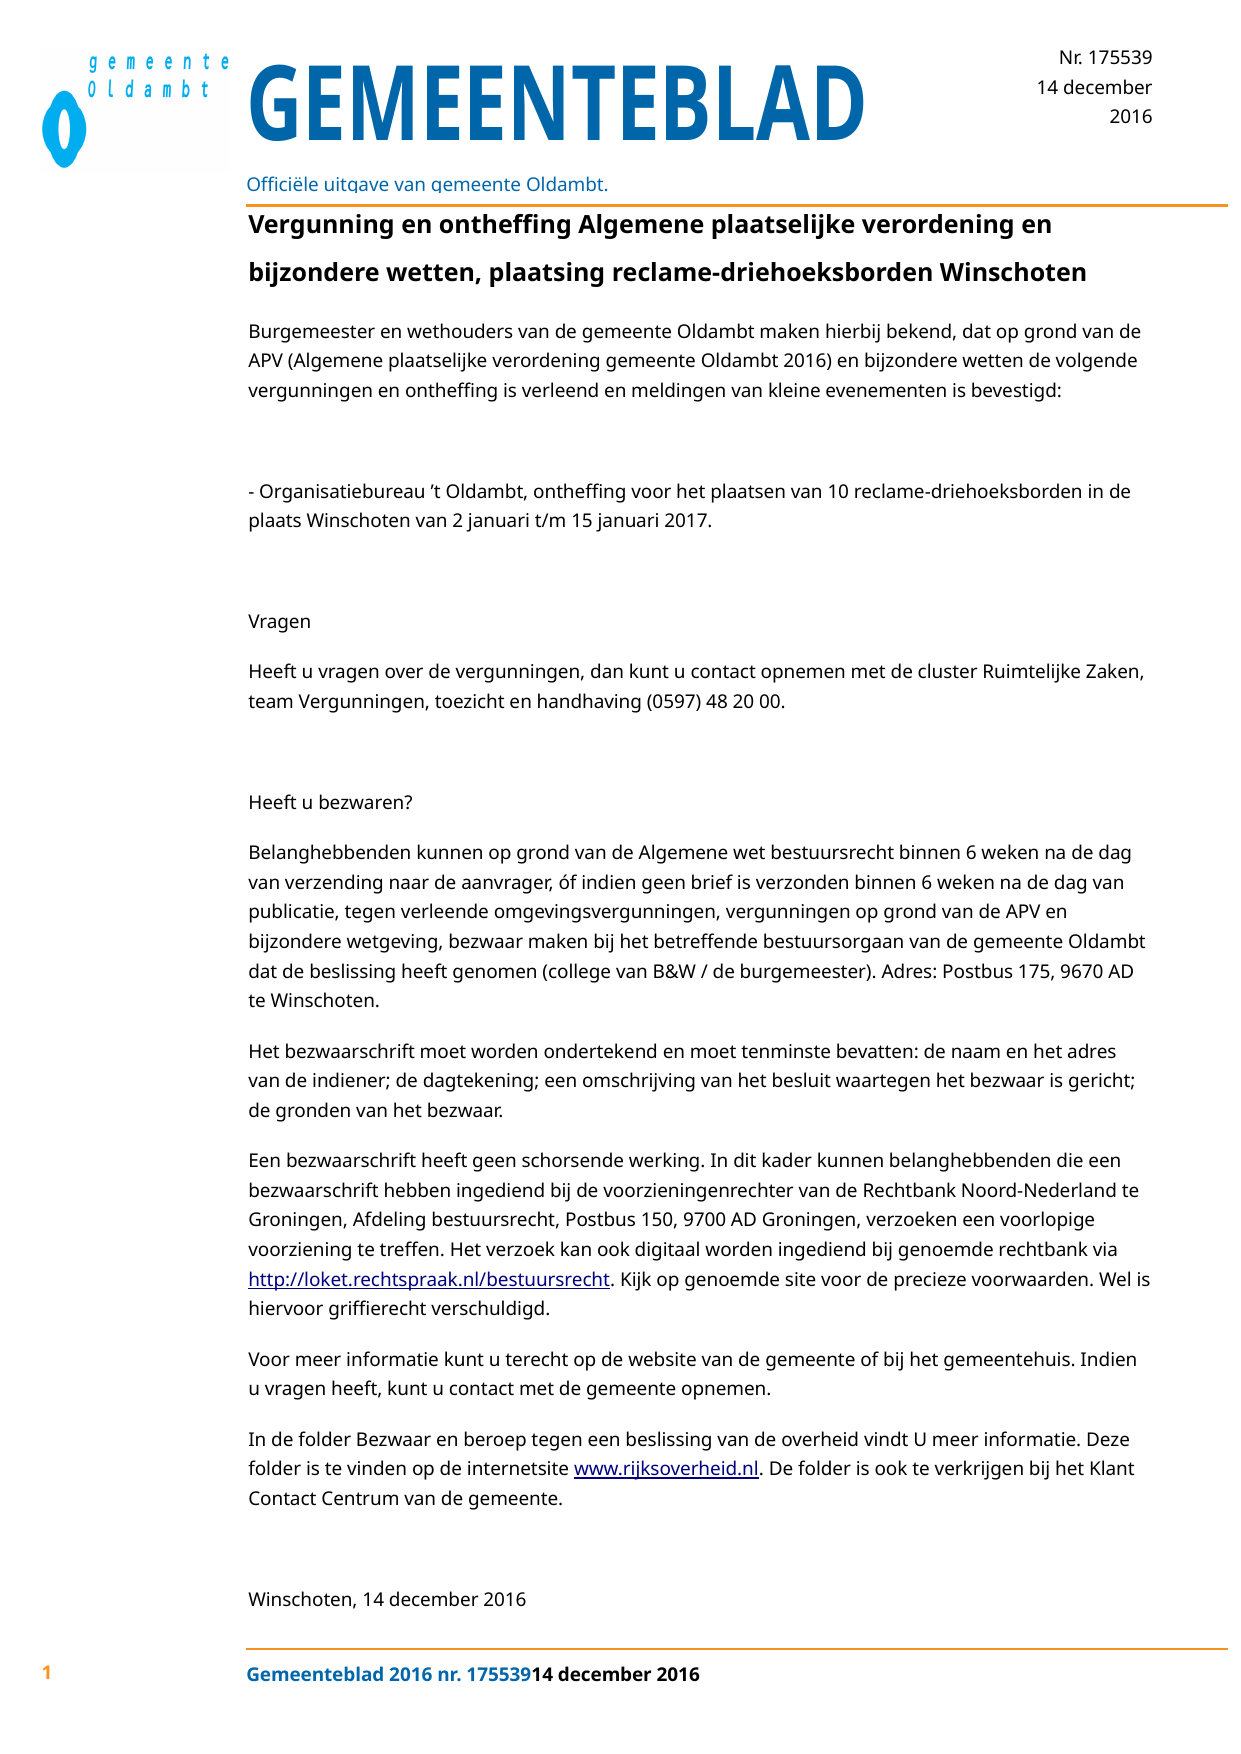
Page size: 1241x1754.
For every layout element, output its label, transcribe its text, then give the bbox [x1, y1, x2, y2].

text Vragen [248, 608, 1152, 634]
picture [41, 47, 231, 172]
text Heeft u vragen over de vergunningen, dan kunt u contact opnemen met de cluster Ruimtelijke Zaken, team Vergunningen, toezicht en handhaving (0597) 48 20 00. [248, 659, 1152, 714]
text Een bezwaarschrift heeft geen schorsende werking. In dit kader kunnen belanghebbenden die een bezwaarschrift hebben ingediend bij de voorzieningenrechter van de Rechtbank Noord-Nederland te Groningen, Afdeling bestuursrecht, Postbus 150, 9700 AD Groningen, verzoeken een voorlopige voorziening te treffen. Het verzoek kan ook digitaal worden ingediend bij genoemde rechtbank via http://loket.rechtspraak.nl/bestuursrecht. Kijk op genoemde site voor de precieze voorwaarden. Wel is hiervoor griffierecht verschuldigd. [248, 1147, 1152, 1321]
text - Organisatiebureau ’t Oldambt, ontheffing voor het plaatsen van 10 reclame-driehoeksborden in de plaats Winschoten van 2 januari t/m 15 januari 2017. [248, 478, 1152, 533]
text Vergunning en ontheffing Algemene plaatselijke verordening en bijzondere wetten, plaatsing reclame-driehoeksborden Winschoten [248, 207, 1152, 288]
text Burgemeester en wethouders van de gemeente Oldambt maken hierbij bekend, dat op grond van de APV (Algemene plaatselijke verordening gemeente Oldambt 2016) en bijzondere wetten de volgende vergunningen en ontheffing is verleend en meldingen van kleine evenementen is bevestigd: [248, 318, 1152, 403]
text Heeft u bezwaren? [248, 789, 1152, 815]
text In de folder Bezwaar en beroep tegen een beslissing van de overheid vindt U meer informatie. Deze folder is te vinden op de internetsite www.rijksoverheid.nl. De folder is ook te verkrijgen bij het Klant Contact Centrum van de gemeente. [248, 1426, 1152, 1511]
text Het bezwaarschrift moet worden ondertekend en moet tenminste bevatten: de naam en het adres van de indiener; de dagtekening; een omschrijving van het besluit waartegen het bezwaar is gericht; de gronden van het bezwaar. [248, 1038, 1152, 1123]
text Winschoten, 14 december 2016 [248, 1586, 1152, 1612]
text Voor meer informatie kunt u terecht op de website van de gemeente of bij het gemeentehuis. Indien u vragen heeft, kunt u contact met de gemeente opnemen. [248, 1346, 1152, 1401]
text Belanghebbenden kunnen op grond van de Algemene wet bestuursrecht binnen 6 weken na de dag van verzending naar de aanvrager, óf indien geen brief is verzonden binnen 6 weken na de dag van publicatie, tegen verleende omgevingsvergunningen, vergunningen op grond van de APV en bijzondere wetgeving, bezwaar maken bij het betreffende bestuursorgaan van de gemeente Oldambt dat de beslissing heeft genomen (college van B&W / de burgemeester). Adres: Postbus 175, 9670 AD te Winschoten. [248, 839, 1152, 1013]
